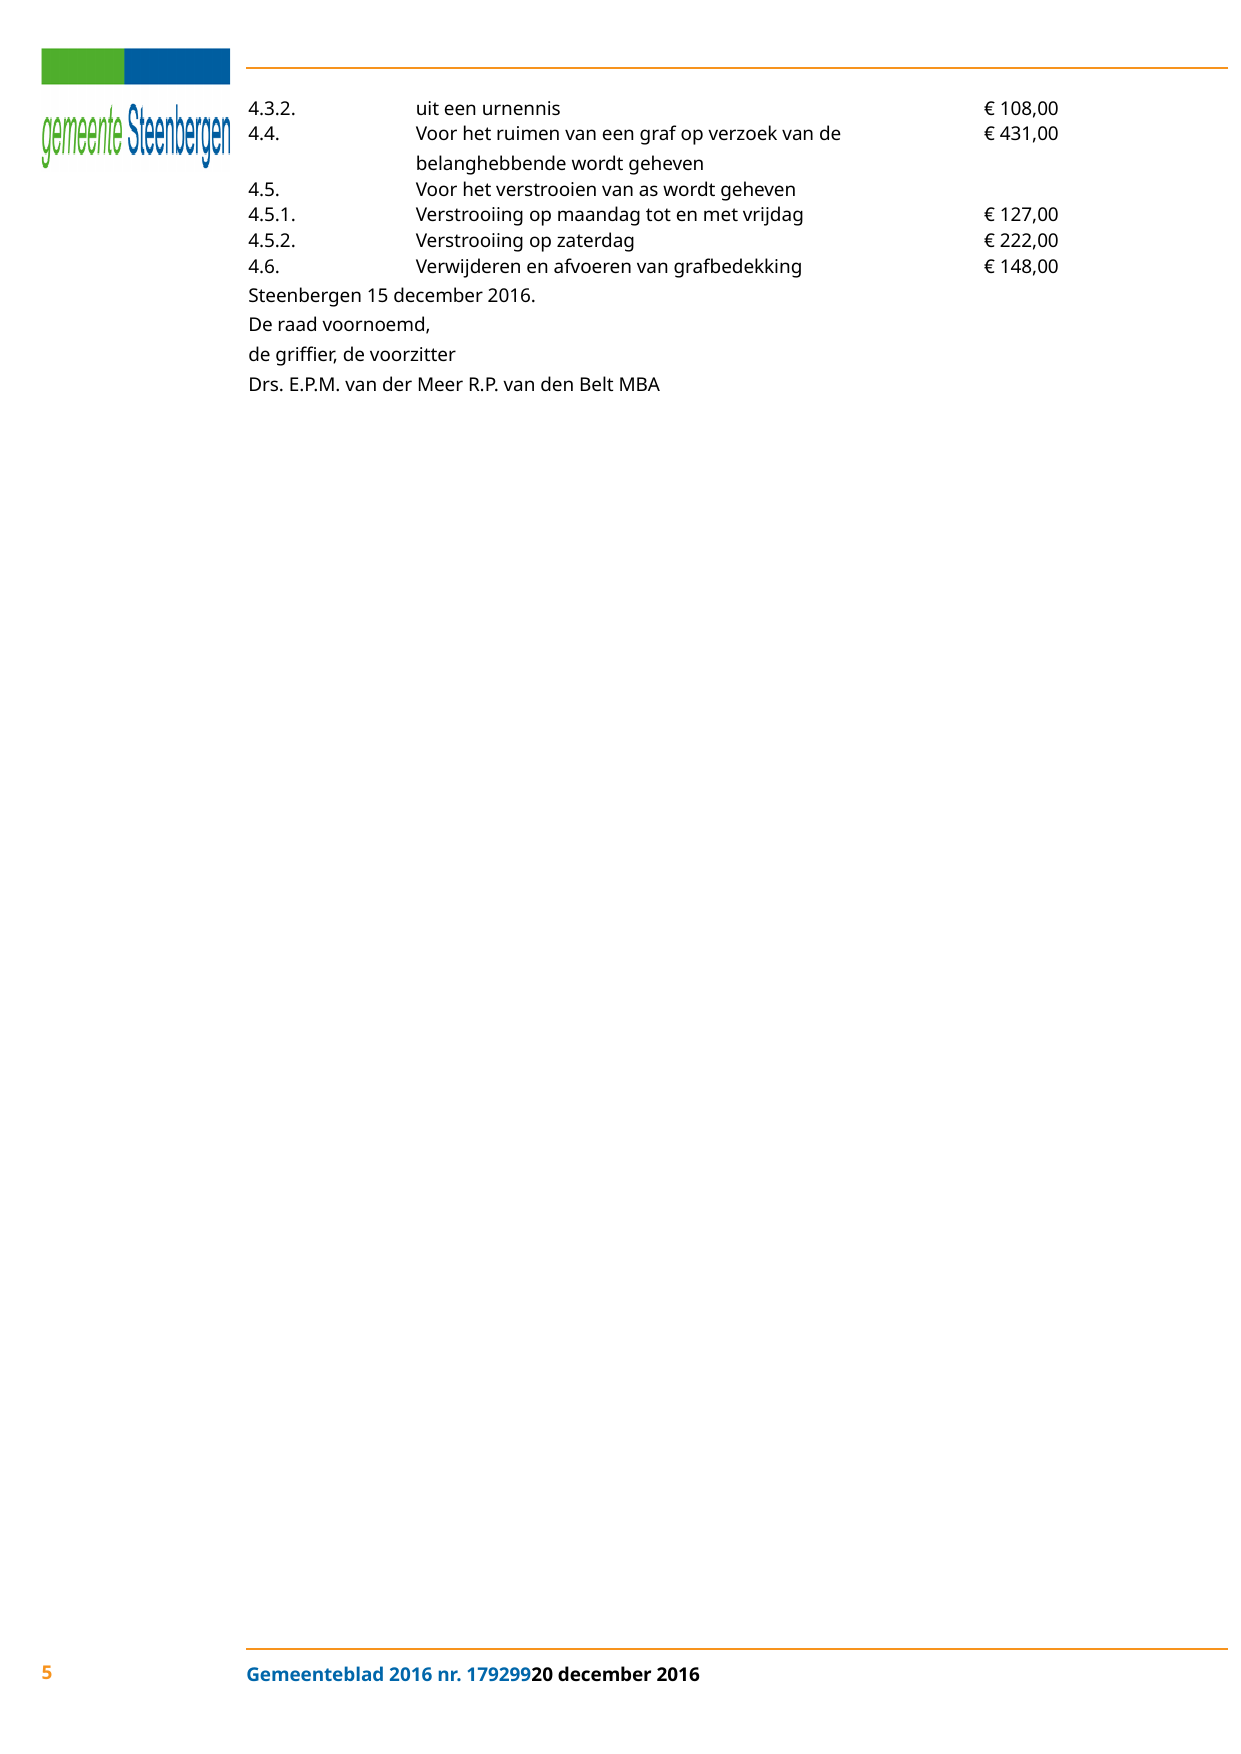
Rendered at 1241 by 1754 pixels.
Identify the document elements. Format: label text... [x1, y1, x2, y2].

table_cell € 148,00 [984, 253, 1152, 279]
table_cell € 127,00 [984, 202, 1152, 227]
table_cell € 222,00 [984, 227, 1152, 253]
table_cell 4.5.2. [248, 227, 416, 253]
table_cell uit een urnennis [416, 95, 984, 121]
text De raad voornoemd, [248, 312, 1152, 337]
table_cell Verstrooiing op zaterdag [416, 227, 984, 253]
picture [41, 47, 231, 172]
table_cell 4.6. [248, 253, 416, 279]
table_cell € 108,00 [984, 95, 1152, 121]
text de griffier, de voorzitter [248, 341, 1152, 367]
text Drs. E.P.M. van der Meer R.P. van den Belt MBA [248, 371, 1152, 396]
table_cell [984, 176, 1152, 202]
table_cell Voor het ruimen van een graf op verzoek van de belanghebbende wordt geheven [416, 121, 984, 176]
table_cell Verwijderen en afvoeren van grafbedekking [416, 253, 984, 279]
table_cell Verstrooiing op maandag tot en met vrijdag [416, 202, 984, 227]
table_cell 4.5.1. [248, 202, 416, 227]
table_cell 4.5. [248, 176, 416, 202]
table_cell 4.3.2. [248, 95, 416, 121]
table_cell 4.4. [248, 121, 416, 176]
table_cell Voor het verstrooien van as wordt geheven [416, 176, 984, 202]
text Steenbergen 15 december 2016. [248, 282, 1152, 308]
table_cell € 431,00 [984, 121, 1152, 176]
